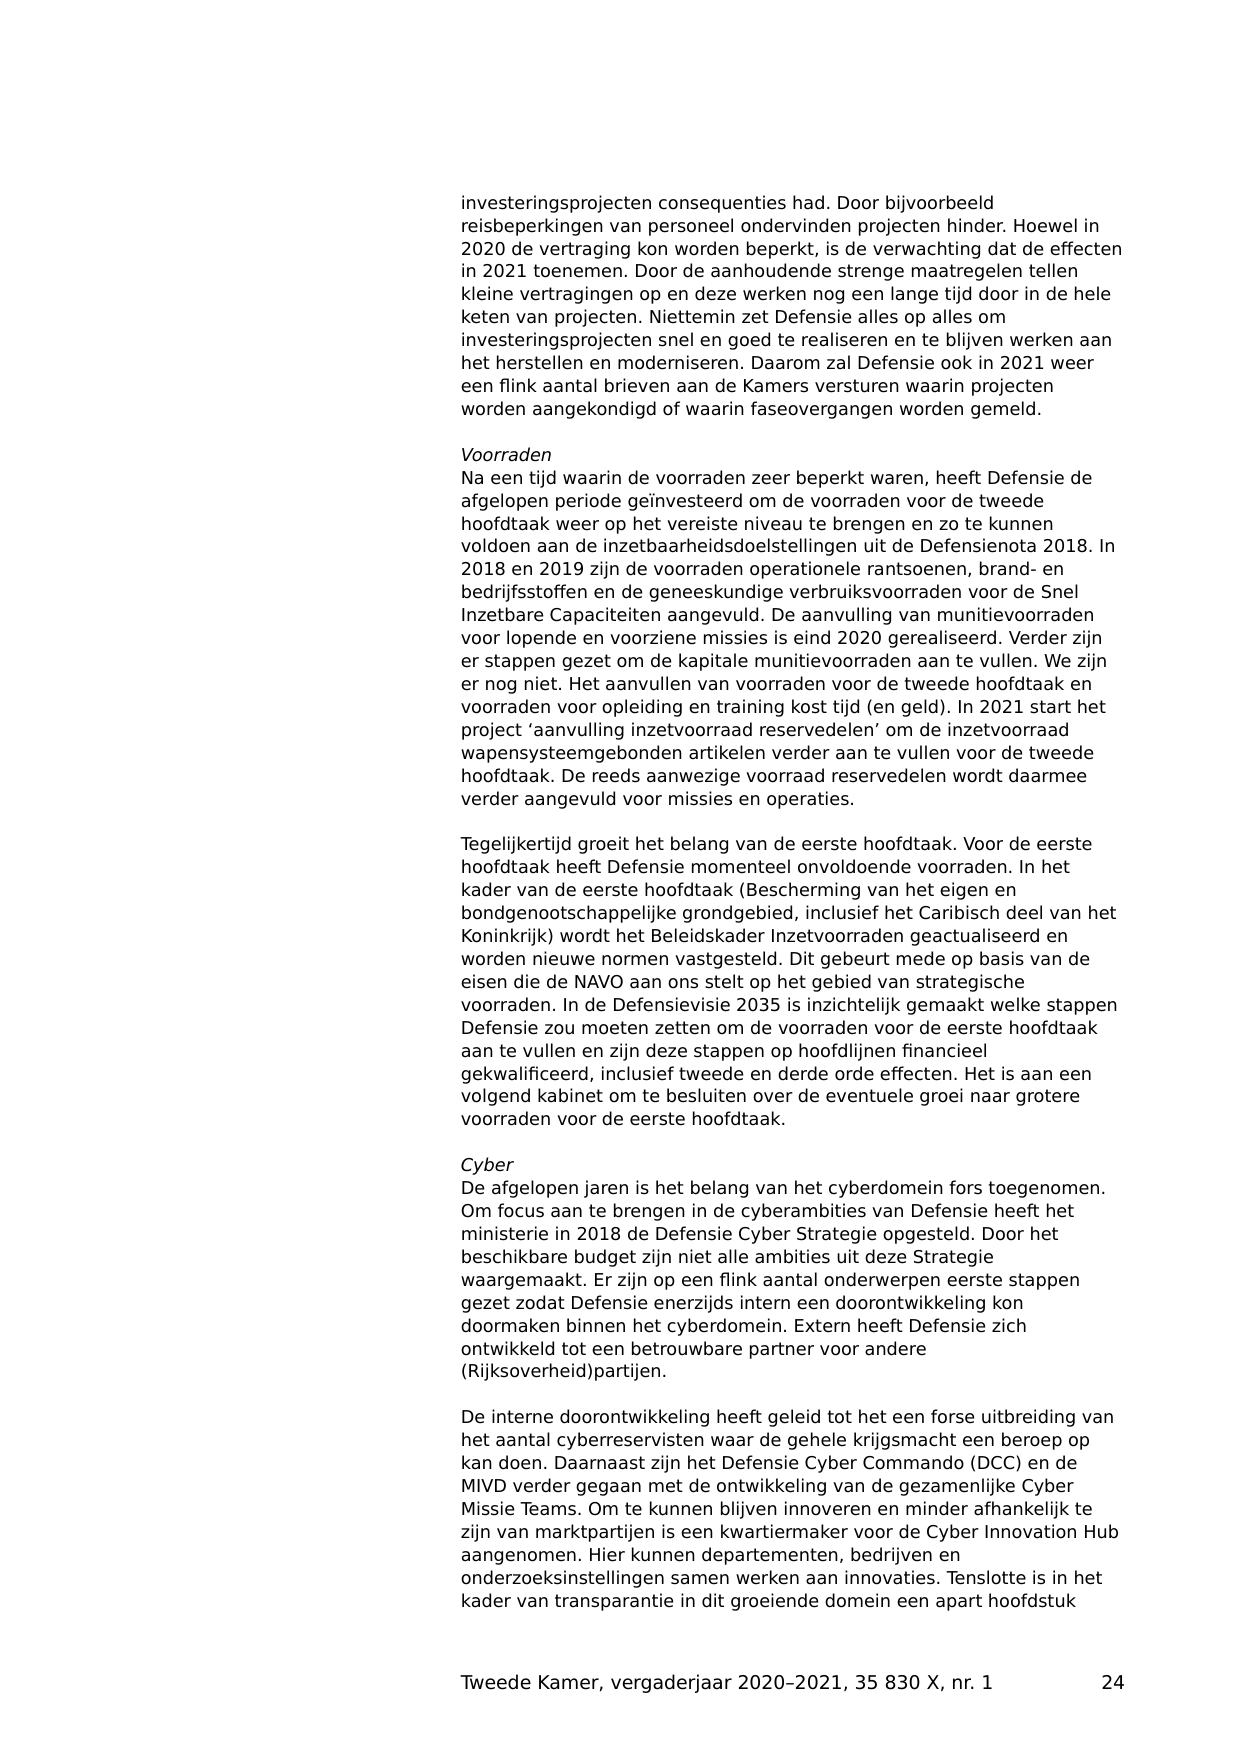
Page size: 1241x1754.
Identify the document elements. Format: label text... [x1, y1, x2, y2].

text Voorraden Na een tijd waarin de voorraden zeer beperkt waren, heeft Defensie de afgelopen periode geïnvesteerd om de voorraden voor de tweede hoofdtaak weer op het vereiste niveau te brengen en zo te kunnen voldoen aan de inzetbaarheidsdoelstellingen uit de Defensienota 2018. In 2018 en 2019 zijn de voorraden operationele rantsoenen, brand- en bedrijfsstoffen en de geneeskundige verbruiksvoorraden voor de Snel Inzetbare Capaciteiten aangevuld. De aanvulling van munitievoorraden voor lopende en voorziene missies is eind 2020 gerealiseerd. Verder zijn er stappen gezet om de kapitale munitievoorraden aan te vullen. We zijn er nog niet. Het aanvullen van voorraden voor de tweede hoofdtaak en voorraden voor opleiding en training kost tijd (en geld). In 2021 start het project ‘aanvulling inzetvoorraad reservedelen’ om de inzetvoorraad wapensysteemgebonden artikelen verder aan te vullen voor de tweede hoofdtaak. De reeds aanwezige voorraad reservedelen wordt daarmee verder aangevuld voor missies en operaties. [461, 443, 1125, 809]
text Cyber De afgelopen jaren is het belang van het cyberdomein fors toegenomen. Om focus aan te brengen in de cyberambities van Defensie heeft het ministerie in 2018 de Defensie Cyber Strategie opgesteld. Door het beschikbare budget zijn niet alle ambities uit deze Strategie waargemaakt. Er zijn op een flink aantal onderwerpen eerste stappen gezet zodat Defensie enerzijds intern een doorontwikkeling kon doormaken binnen het cyberdomein. Extern heeft Defensie zich ontwikkeld tot een betrouwbare partner voor andere (Rijksoverheid)partijen. [461, 1153, 1125, 1382]
text De interne doorontwikkeling heeft geleid tot het een forse uitbreiding van het aantal cyberreservisten waar de gehele krijgsmacht een beroep op kan doen. Daarnaast zijn het Defensie Cyber Commando (DCC) en de MIVD verder gegaan met de ontwikkeling van de gezamenlijke Cyber Missie Teams. Om te kunnen blijven innoveren en minder afhankelijk te zijn van marktpartijen is een kwartiermaker voor de Cyber Innovation Hub aangenomen. Hier kunnen departementen, bedrijven en onderzoeksinstellingen samen werken aan innovaties. Tenslotte is in het kader van transparantie in dit groeiende domein een apart hoofdstuk [461, 1405, 1125, 1612]
text investeringsprojecten consequenties had. Door bijvoorbeeld reisbeperkingen van personeel ondervinden projecten hinder. Hoewel in 2020 de vertraging kon worden beperkt, is de verwachting dat de effecten in 2021 toenemen. Door de aanhoudende strenge maatregelen tellen kleine vertragingen op en deze werken nog een lange tijd door in de hele keten van projecten. Niettemin zet Defensie alles op alles om investeringsprojecten snel en goed te realiseren en te blijven werken aan het herstellen en moderniseren. Daarom zal Defensie ook in 2021 weer een flink aantal brieven aan de Kamers versturen waarin projecten worden aangekondigd of waarin faseovergangen worden gemeld. [461, 191, 1125, 420]
text Tegelijkertijd groeit het belang van de eerste hoofdtaak. Voor de eerste hoofdtaak heeft Defensie momenteel onvoldoende voorraden. In het kader van de eerste hoofdtaak (Bescherming van het eigen en bondgenootschappelijke grondgebied, inclusief het Caribisch deel van het Koninkrijk) wordt het Beleidskader Inzetvoorraden geactualiseerd en worden nieuwe normen vastgesteld. Dit gebeurt mede op basis van de eisen die de NAVO aan ons stelt op het gebied van strategische voorraden. In de Defensievisie 2035 is inzichtelijk gemaakt welke stappen Defensie zou moeten zetten om de voorraden voor de eerste hoofdtaak aan te vullen en zijn deze stappen op hoofdlijnen financieel gekwalificeerd, inclusief tweede en derde orde effecten. Het is aan een volgend kabinet om te besluiten over de eventuele groei naar grotere voorraden voor de eerste hoofdtaak. [461, 832, 1125, 1130]
